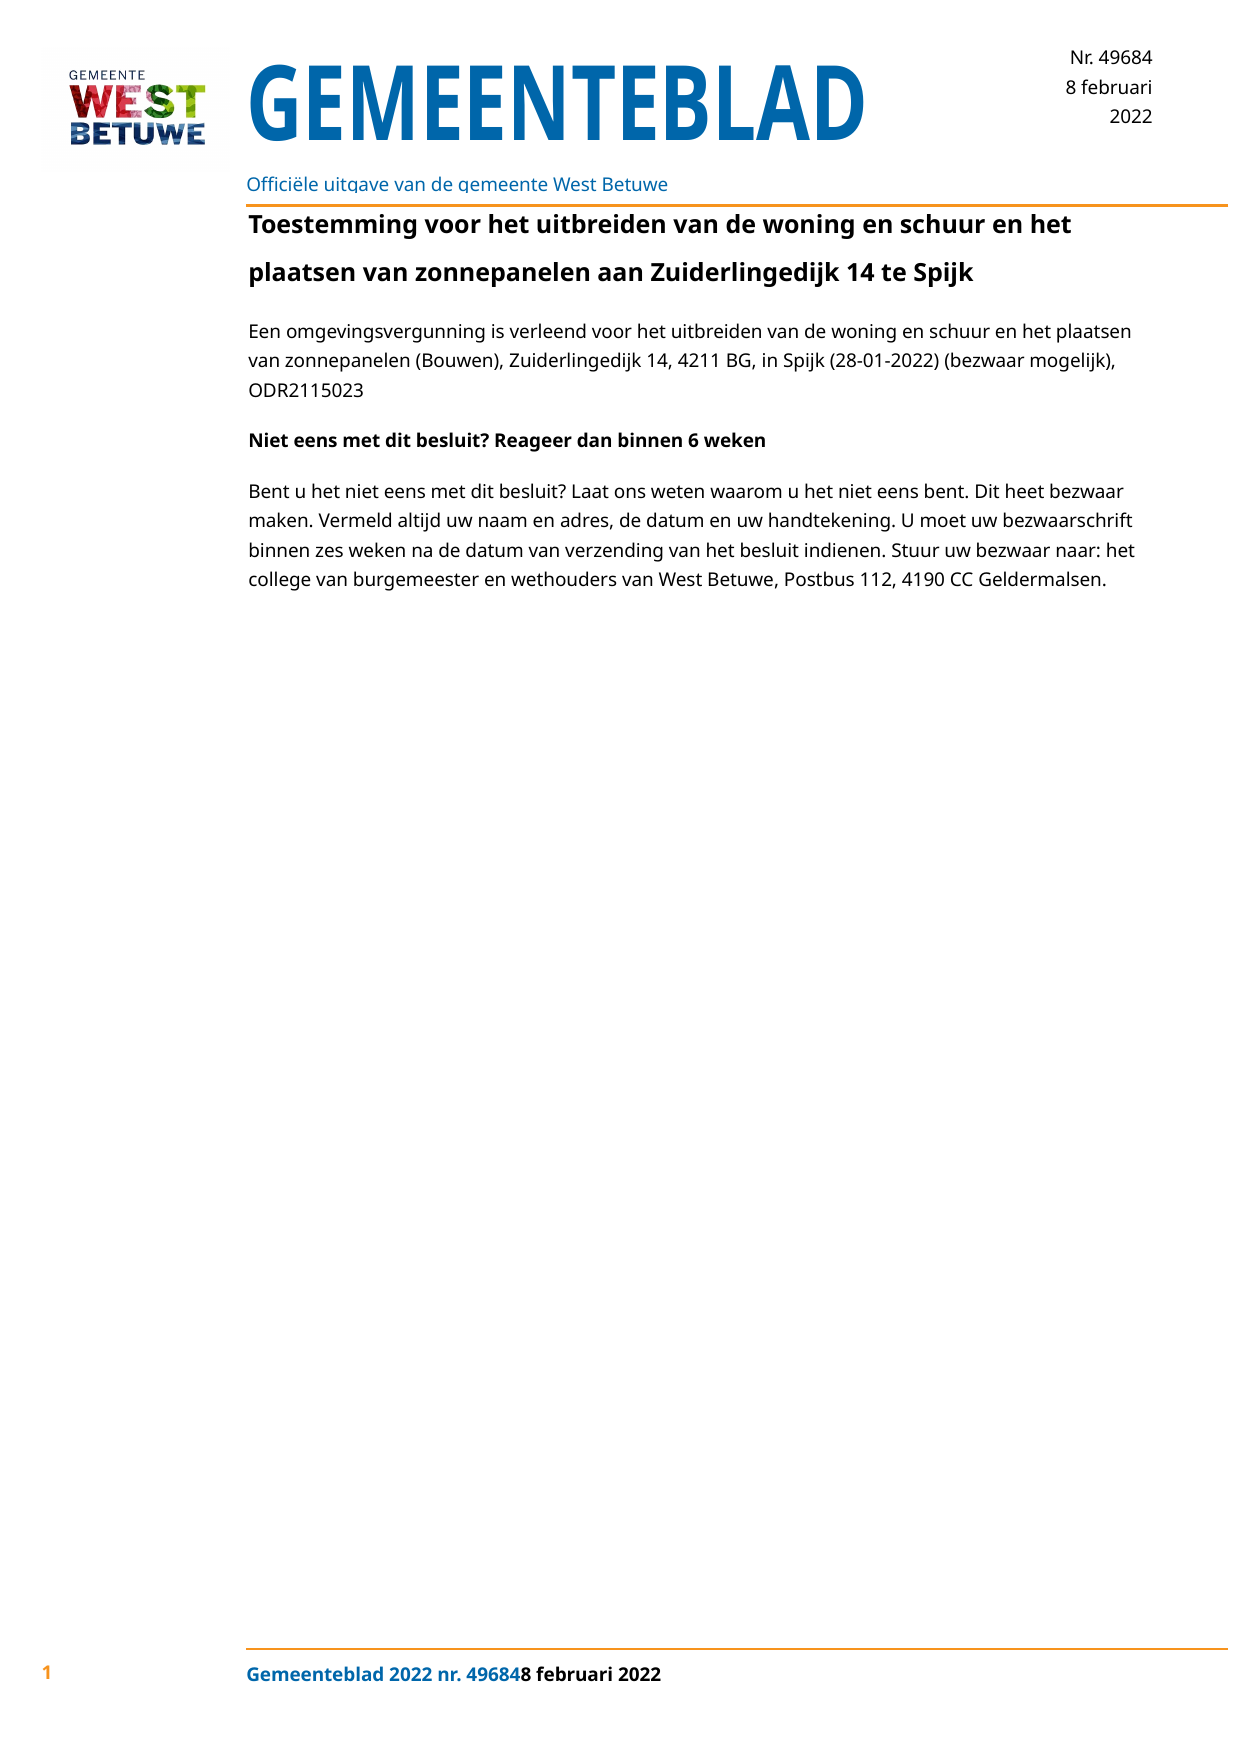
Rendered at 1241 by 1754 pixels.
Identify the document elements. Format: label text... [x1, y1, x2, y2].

picture [41, 47, 231, 172]
text Bent u het niet eens met dit besluit? Laat ons weten waarom u het niet eens bent. Dit heet bezwaar maken. Vermeld altijd uw naam en adres, de datum en uw handtekening. U moet uw bezwaarschrift binnen zes weken na de datum van verzending van het besluit indienen. Stuur uw bezwaar naar: het college van burgemeester en wethouders van West Betuwe, Postbus 112, 4190 CC Geldermalsen. [248, 478, 1152, 592]
text Niet eens met dit besluit? Reageer dan binnen 6 weken [248, 427, 1152, 453]
text Een omgevingsvergunning is verleend voor het uitbreiden van de woning en schuur en het plaatsen van zonnepanelen (Bouwen), Zuiderlingedijk 14, 4211 BG, in Spijk (28-01-2022) (bezwaar mogelijk), ODR2115023 [248, 318, 1152, 403]
text Toestemming voor het uitbreiden van de woning en schuur en het plaatsen van zonnepanelen aan Zuiderlingedijk 14 te Spijk [248, 207, 1152, 288]
